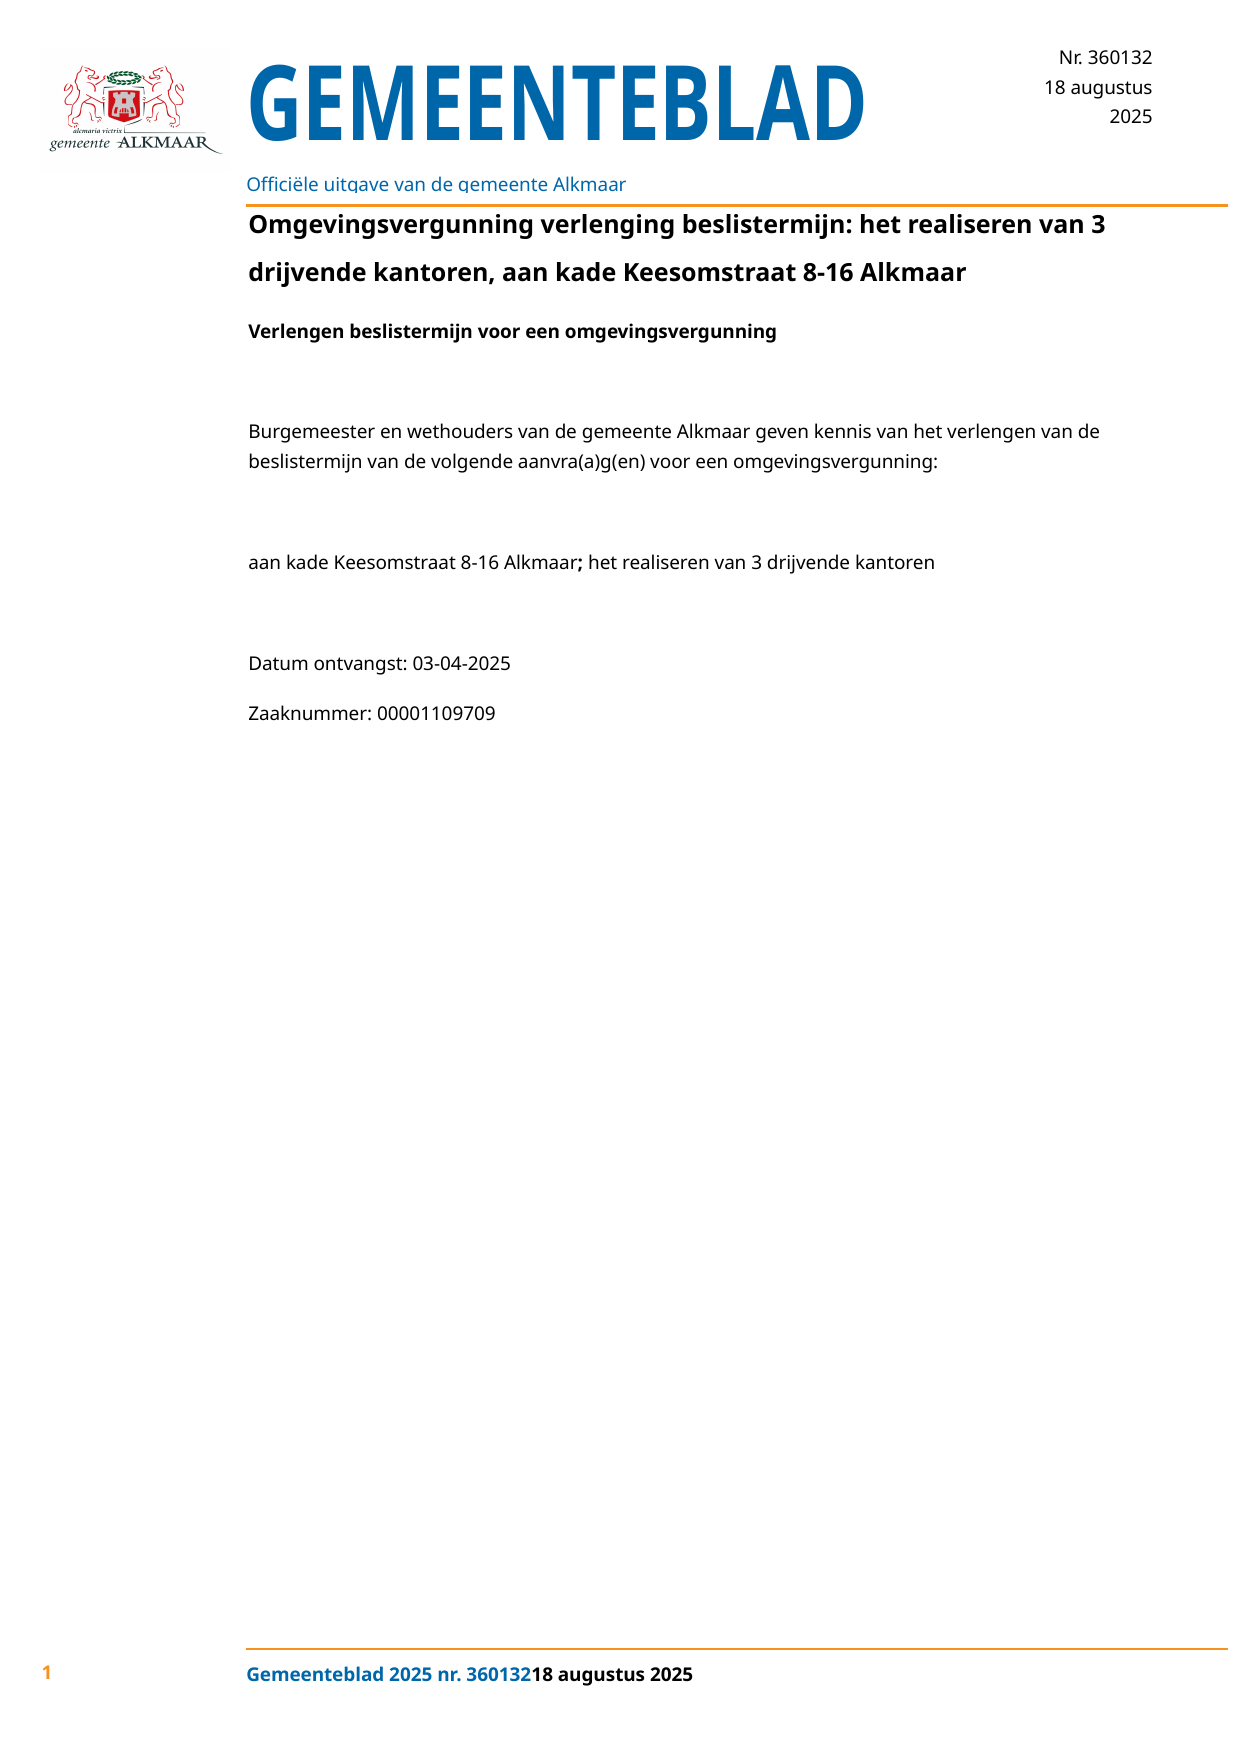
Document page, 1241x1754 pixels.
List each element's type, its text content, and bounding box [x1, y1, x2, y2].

picture [41, 47, 231, 172]
text aan kade Keesomstraat 8-16 Alkmaar; het realiseren van 3 drijvende kantoren [248, 549, 1152, 575]
text Burgemeester en wethouders van de gemeente Alkmaar geven kennis van het verlengen van de beslistermijn van de volgende aanvra(a)g(en) voor een omgevingsvergunning: [248, 419, 1152, 474]
text Omgevingsvergunning verlenging beslistermijn: het realiseren van 3 drijvende kantoren, aan kade Keesomstraat 8-16 Alkmaar [248, 207, 1152, 288]
text Zaaknummer: 00001109709 [248, 700, 1152, 726]
text Datum ontvangst: 03-04-2025 [248, 650, 1152, 676]
text Verlengen beslistermijn voor een omgevingsvergunning [248, 318, 1152, 344]
